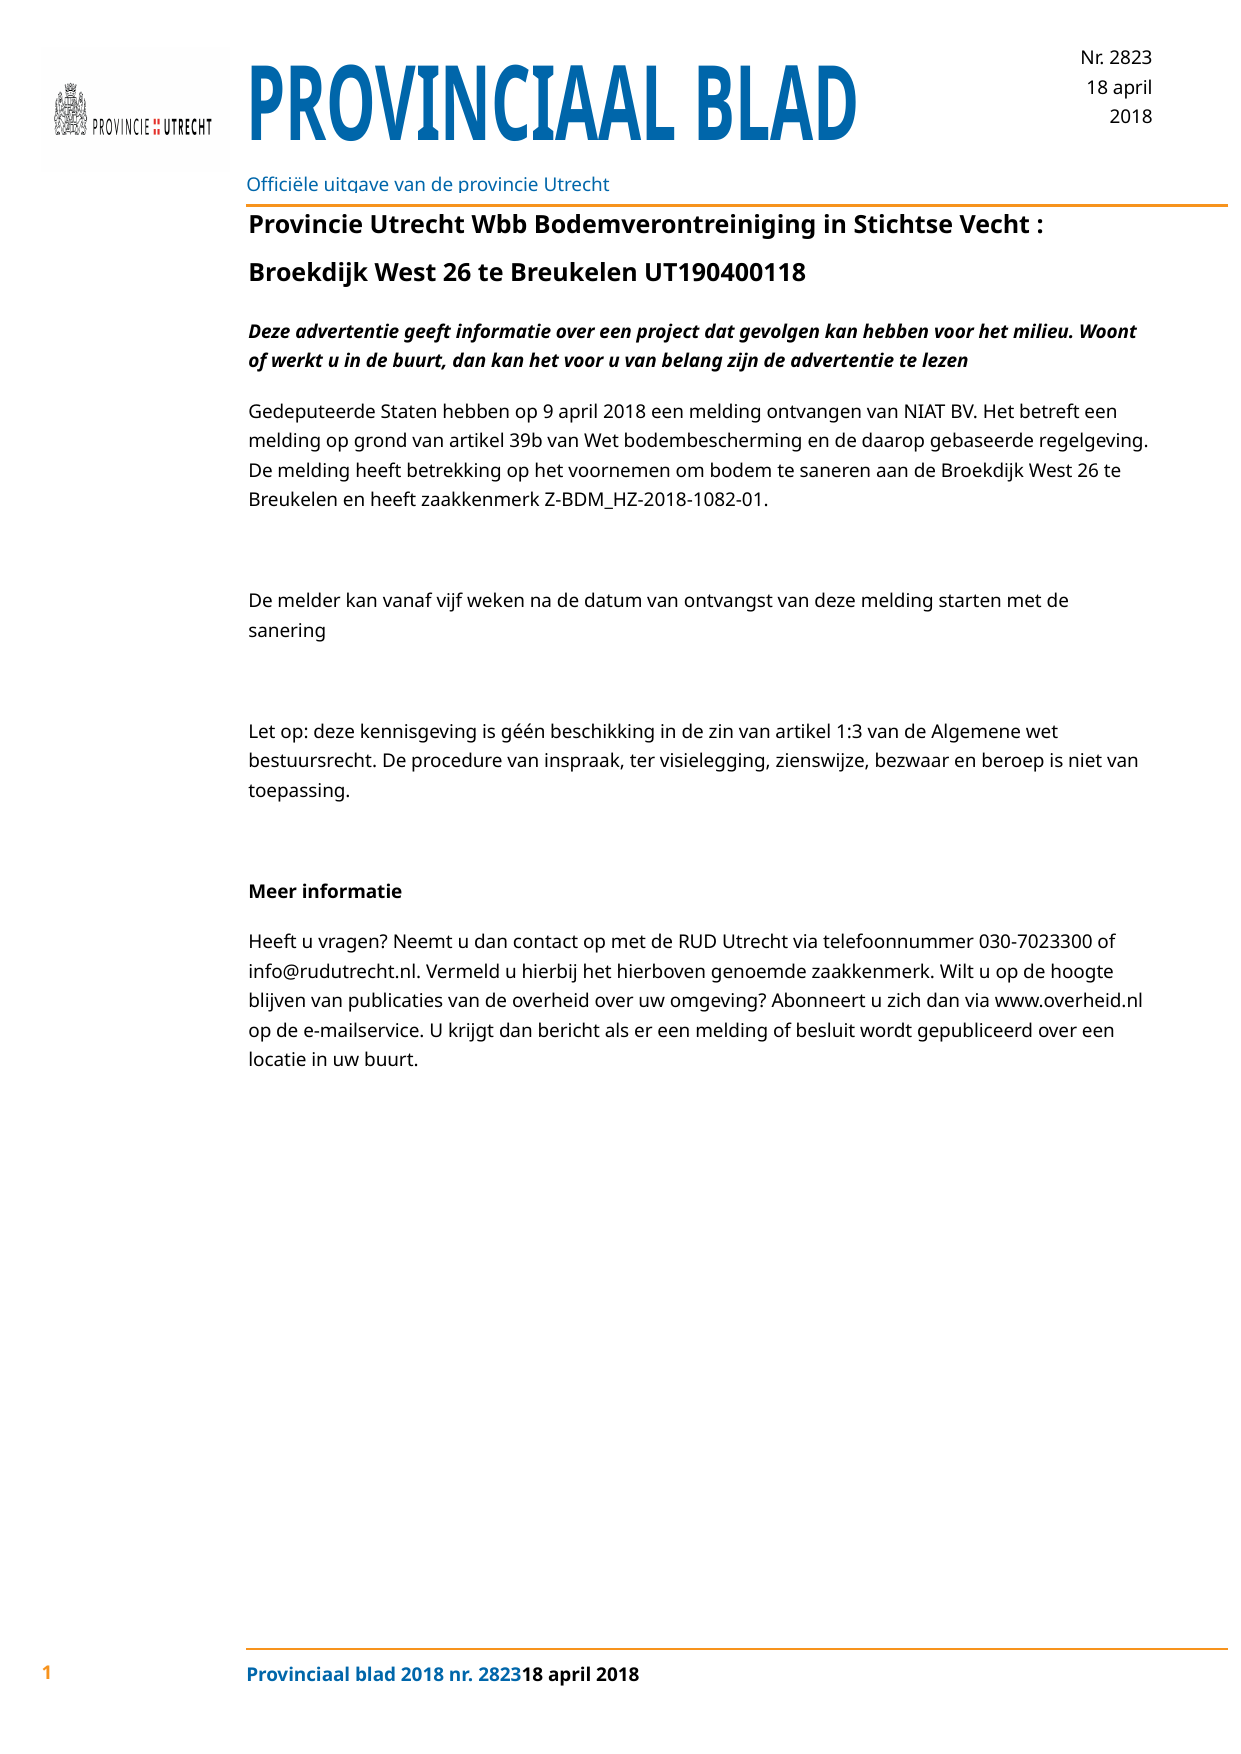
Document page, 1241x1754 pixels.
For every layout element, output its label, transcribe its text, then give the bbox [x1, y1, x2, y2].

text Meer informatie [248, 878, 1152, 904]
text Deze advertentie geeft informatie over een project dat gevolgen kan hebben voor het milieu. Woont of werkt u in de buurt, dan kan het voor u van belang zijn de advertentie te lezen [248, 318, 1152, 373]
text Provincie Utrecht Wbb Bodemverontreiniging in Stichtse Vecht : Broekdijk West 26 te Breukelen UT190400118 [248, 207, 1152, 288]
picture [41, 47, 231, 172]
text Let op: deze kennisgeving is géén beschikking in de zin van artikel 1:3 van de Algemene wet bestuursrecht. De procedure van inspraak, ter visielegging, zienswijze, bezwaar en beroep is niet van toepassing. [248, 718, 1152, 803]
text De melder kan vanaf vijf weken na de datum van ontvangst van deze melding starten met de sanering [248, 587, 1152, 643]
text Heeft u vragen? Neemt u dan contact op met de RUD Utrecht via telefoonnummer 030-7023300 of info@rudutrecht.nl. Vermeld u hierbij het hierboven genoemde zaakkenmerk. Wilt u op de hoogte blijven van publicaties van de overheid over uw omgeving? Abonneert u zich dan via www.overheid.nl op de e-mailservice. U krijgt dan bericht als er een melding of besluit wordt gepubliceerd over een locatie in uw buurt. [248, 928, 1152, 1072]
text Gedeputeerde Staten hebben op 9 april 2018 een melding ontvangen van NIAT BV. Het betreft een melding op grond van artikel 39b van Wet bodembescherming en de daarop gebaseerde regelgeving. De melding heeft betrekking op het voornemen om bodem te saneren aan de Broekdijk West 26 te Breukelen en heeft zaakkenmerk Z-BDM_HZ-2018-1082-01. [248, 398, 1152, 512]
